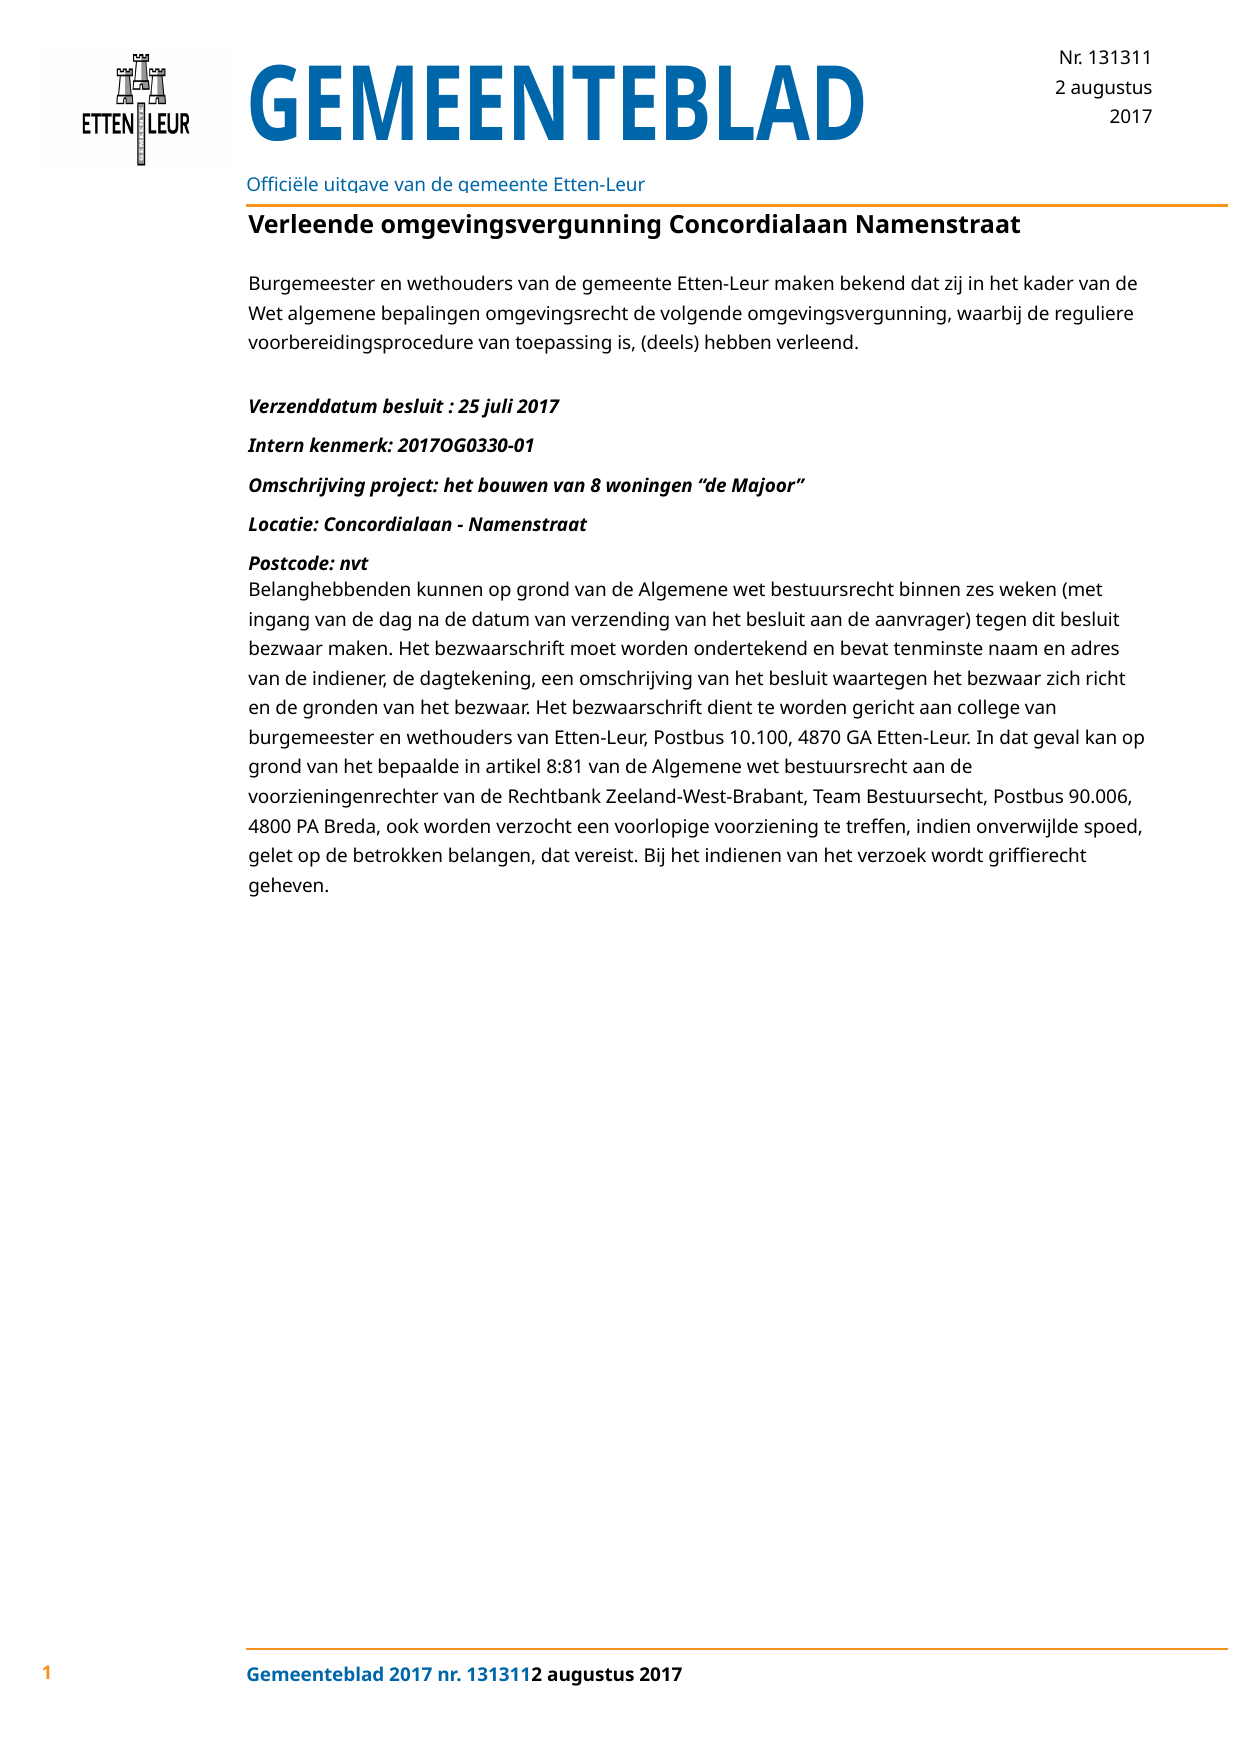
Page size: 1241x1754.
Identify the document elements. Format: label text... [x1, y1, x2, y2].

text Verleende omgevingsvergunning Concordialaan Namenstraat [248, 207, 1152, 241]
text Postcode: nvt [248, 551, 1152, 576]
text Intern kenmerk: 2017OG0330-01 [248, 433, 1152, 458]
text Burgemeester en wethouders van de gemeente Etten-Leur maken bekend dat zij in het kader van de Wet algemene bepalingen omgevingsrecht de volgende omgevingsvergunning, waarbij de reguliere voorbereidingsprocedure van toepassing is, (deels) hebben verleend. [248, 270, 1152, 355]
text Locatie: Concordialaan - Namenstraat [248, 511, 1152, 537]
text Belanghebbenden kunnen op grond van de Algemene wet bestuursrecht binnen zes weken (met ingang van de dag na de datum van verzending van het besluit aan de aanvrager) tegen dit besluit bezwaar maken. Het bezwaarschrift moet worden ondertekend en bevat tenminste naam en adres van de indiener, de dagtekening, een omschrijving van het besluit waartegen het bezwaar zich richt en de gronden van het bezwaar. Het bezwaarschrift dient te worden gericht aan college van burgemeester en wethouders van Etten-Leur, Postbus 10.100, 4870 GA Etten-Leur. In dat geval kan op grond van het bepaalde in artikel 8:81 van de Algemene wet bestuursrecht aan de voorzieningenrechter van de Rechtbank Zeeland-West-Brabant, Team Bestuursecht, Postbus 90.006, 4800 PA Breda, ook worden verzocht een voorlopige voorziening te treffen, indien onverwijlde spoed, gelet op de betrokken belangen, dat vereist. Bij het indienen van het verzoek wordt griffierecht geheven. [248, 576, 1152, 898]
text Omschrijving project: het bouwen van 8 woningen “de Majoor” [248, 472, 1152, 498]
text Verzenddatum besluit : 25 juli 2017 [248, 393, 1152, 419]
picture [41, 47, 231, 172]
